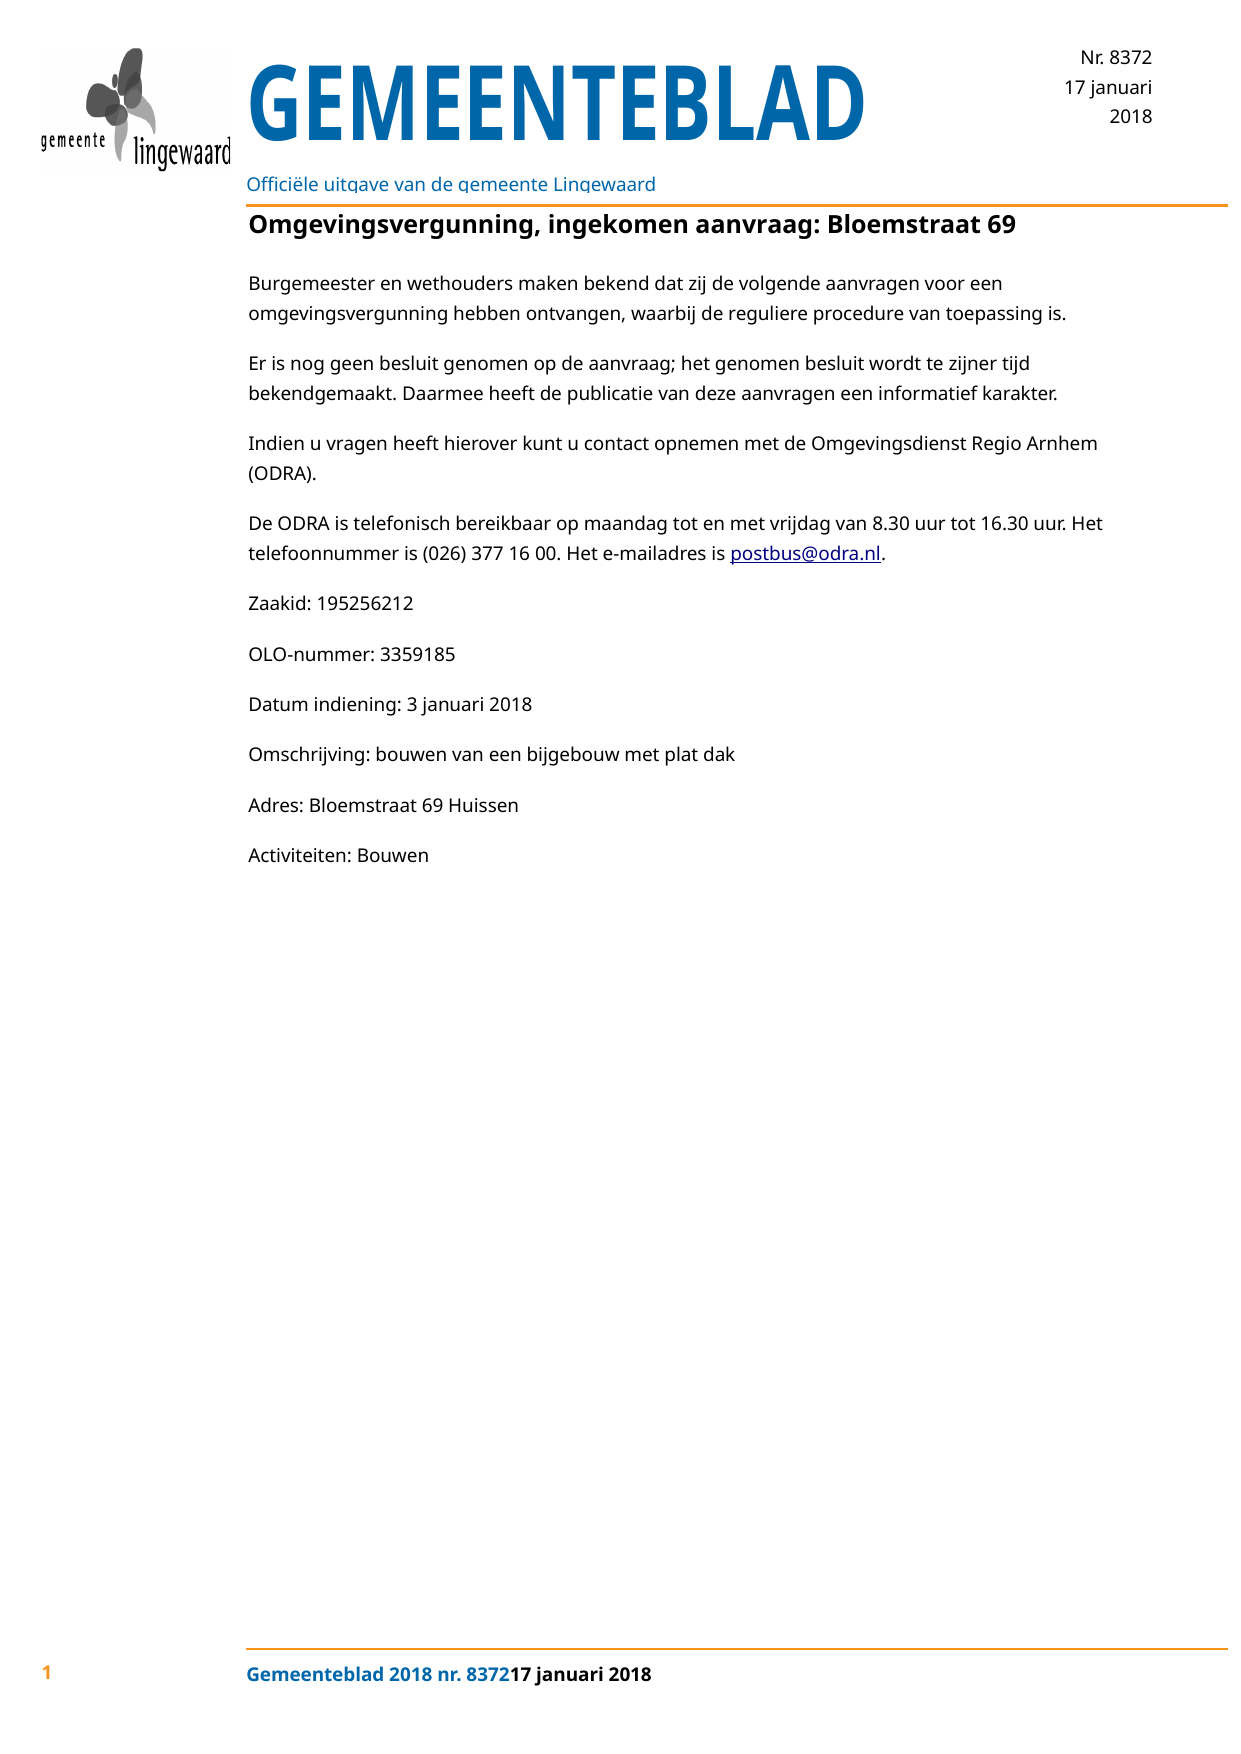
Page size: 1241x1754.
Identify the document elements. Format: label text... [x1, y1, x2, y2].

text De ODRA is telefonisch bereikbaar op maandag tot en met vrijdag van 8.30 uur tot 16.30 uur. Het telefoonnummer is (026) 377 16 00. Het e-mailadres is postbus@odra.nl. [248, 510, 1152, 566]
text Adres: Bloemstraat 69 Huissen [248, 792, 1152, 818]
picture [41, 47, 231, 172]
text Activiteiten: Bouwen [248, 842, 1152, 868]
text OLO-nummer: 3359185 [248, 641, 1152, 666]
text Indien u vragen heeft hierover kunt u contact opnemen met de Omgevingsdienst Regio Arnhem (ODRA). [248, 430, 1152, 486]
text Omschrijving: bouwen van een bijgebouw met plat dak [248, 742, 1152, 767]
text Datum indiening: 3 januari 2018 [248, 691, 1152, 717]
text Er is nog geen besluit genomen op de aanvraag; het genomen besluit wordt te zijner tijd bekendgemaakt. Daarmee heeft de publicatie van deze aanvragen een informatief karakter. [248, 350, 1152, 406]
text Omgevingsvergunning, ingekomen aanvraag: Bloemstraat 69 [248, 207, 1152, 241]
text Zaakid: 195256212 [248, 590, 1152, 616]
text Burgemeester en wethouders maken bekend dat zij de volgende aanvragen voor een omgevingsvergunning hebben ontvangen, waarbij de reguliere procedure van toepassing is. [248, 270, 1152, 326]
